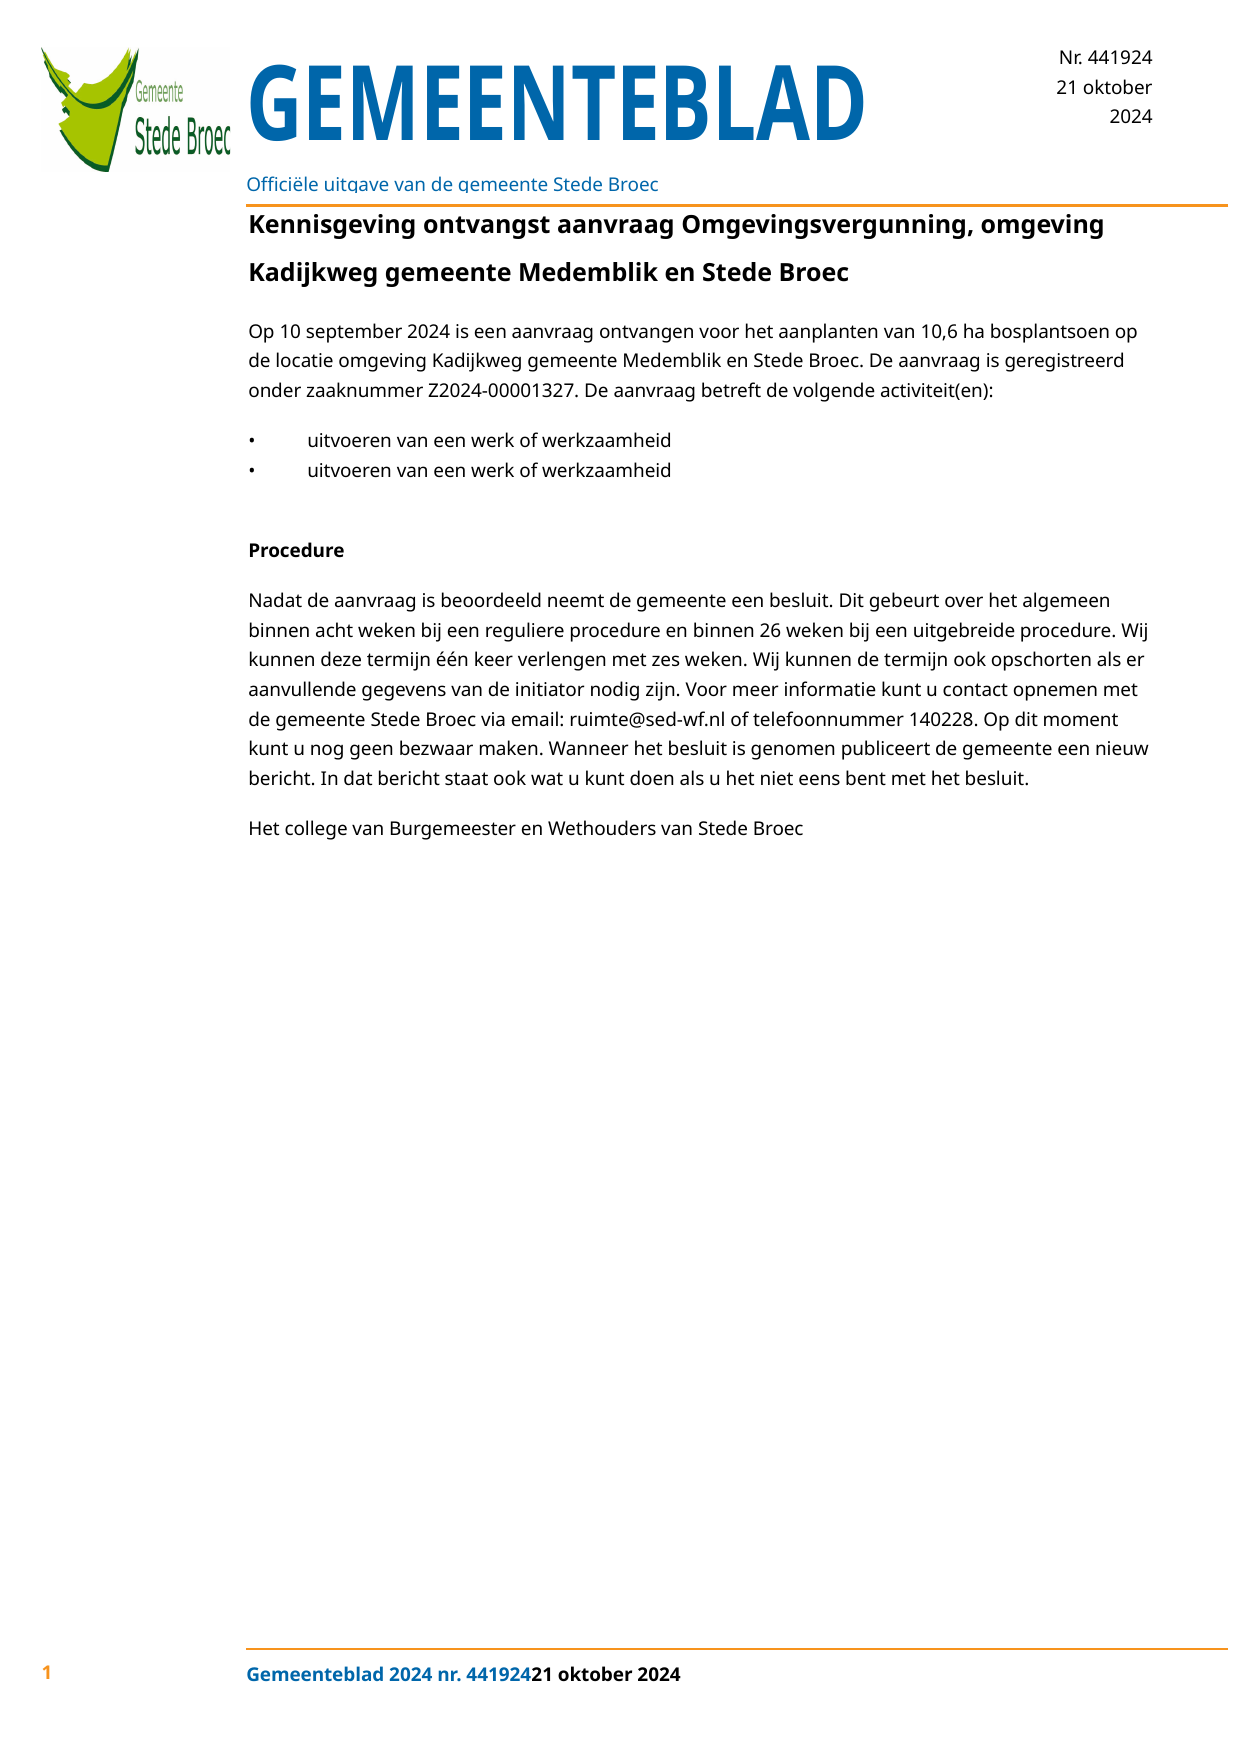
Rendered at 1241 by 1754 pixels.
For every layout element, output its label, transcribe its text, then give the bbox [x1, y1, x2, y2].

text Op 10 september 2024 is een aanvraag ontvangen voor het aanplanten van 10,6 ha bosplantsoen op de locatie omgeving Kadijkweg gemeente Medemblik en Stede Broec. De aanvraag is geregistreerd onder zaaknummer Z2024-00001327. De aanvraag betreft de volgende activiteit(en): [248, 318, 1152, 403]
list uitvoeren van een werk of werkzaamheid [248, 427, 1152, 453]
text Kennisgeving ontvangst aanvraag Omgevingsvergunning, omgeving Kadijkweg gemeente Medemblik en Stede Broec [248, 207, 1152, 288]
text Procedure [248, 537, 1152, 563]
text Het college van Burgemeester en Wethouders van Stede Broec [248, 815, 1152, 841]
text Nadat de aanvraag is beoordeeld neemt de gemeente een besluit. Dit gebeurt over het algemeen binnen acht weken bij een reguliere procedure en binnen 26 weken bij een uitgebreide procedure. Wij kunnen deze termijn één keer verlengen met zes weken. Wij kunnen de termijn ook opschorten als er aanvullende gegevens van de initiator nodig zijn. Voor meer informatie kunt u contact opnemen met de gemeente Stede Broec via email: ruimte@sed-wf.nl of telefoonnummer 140228. Op dit moment kunt u nog geen bezwaar maken. Wanneer het besluit is genomen publiceert de gemeente een nieuw bericht. In dat bericht staat ook wat u kunt doen als u het niet eens bent met het besluit. [248, 587, 1152, 791]
picture [41, 47, 231, 172]
list uitvoeren van een werk of werkzaamheid [248, 457, 1152, 483]
